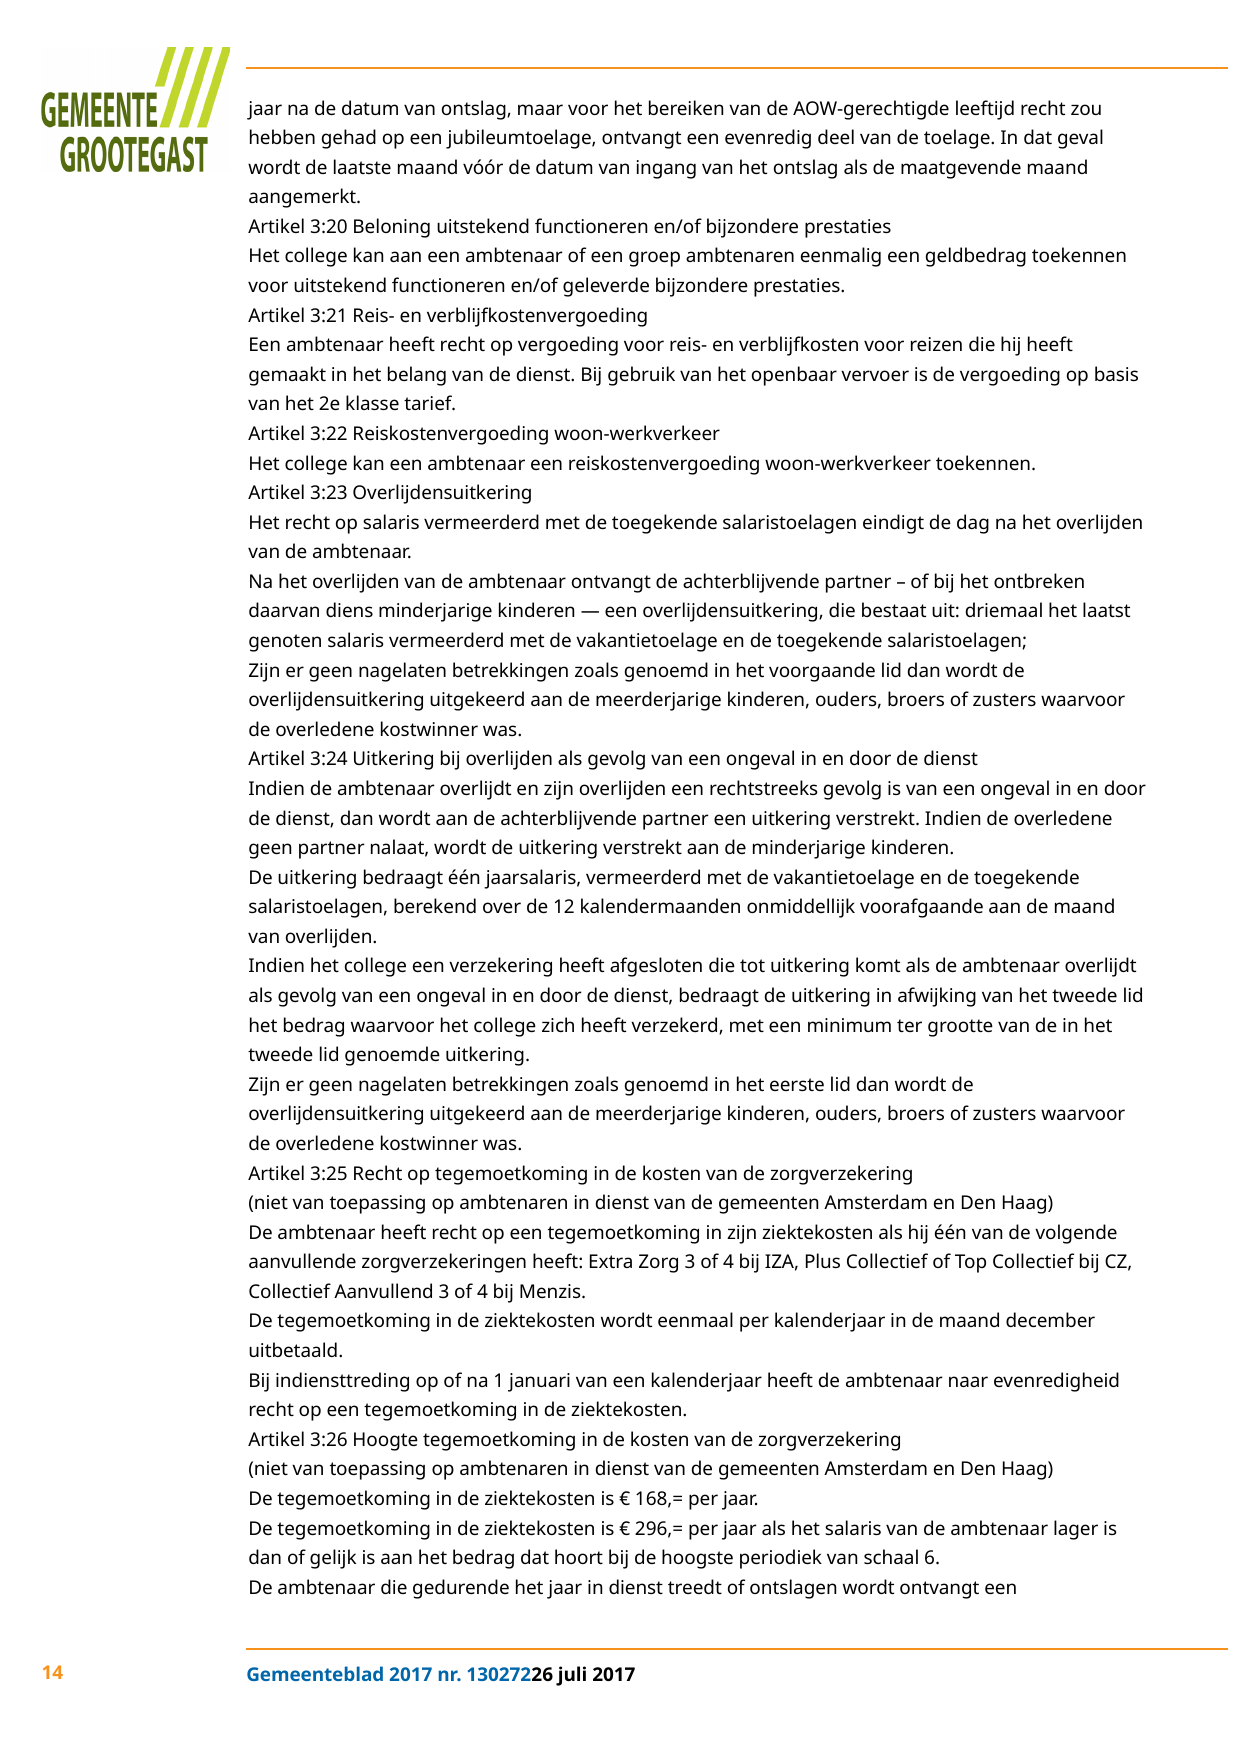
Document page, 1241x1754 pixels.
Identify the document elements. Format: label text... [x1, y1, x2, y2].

text De uitkering bedraagt één jaarsalaris, vermeerderd met de vakantietoelage en de toegekende salaristoelagen, berekend over de 12 kalendermaanden onmiddellijk voorafgaande aan de maand van overlijden. [248, 864, 1152, 949]
text Het college kan aan een ambtenaar of een groep ambtenaren eenmalig een geldbedrag toekennen voor uitstekend functioneren en/of geleverde bijzondere prestaties. [248, 243, 1152, 298]
text (niet van toepassing op ambtenaren in dienst van de gemeenten Amsterdam en Den Haag) [248, 1189, 1152, 1215]
text Zijn er geen nagelaten betrekkingen zoals genoemd in het voorgaande lid dan wordt de overlijdensuitkering uitgekeerd aan de meerderjarige kinderen, ouders, broers of zusters waarvoor de overledene kostwinner was. [248, 657, 1152, 742]
text Artikel 3:26 Hoogte tegemoetkoming in de kosten van de zorgverzekering [248, 1426, 1152, 1452]
text Artikel 3:20 Beloning uitstekend functioneren en/of bijzondere prestaties [248, 213, 1152, 239]
text Een ambtenaar heeft recht op vergoeding voor reis- en verblijfkosten voor reizen die hij heeft gemaakt in het belang van de dienst. Bij gebruik van het openbaar vervoer is de vergoeding op basis van het 2e klasse tarief. [248, 331, 1152, 416]
text De tegemoetkoming in de ziektekosten wordt eenmaal per kalenderjaar in de maand december uitbetaald. [248, 1308, 1152, 1363]
text Zijn er geen nagelaten betrekkingen zoals genoemd in het eerste lid dan wordt de overlijdensuitkering uitgekeerd aan de meerderjarige kinderen, ouders, broers of zusters waarvoor de overledene kostwinner was. [248, 1071, 1152, 1156]
text jaar na de datum van ontslag, maar voor het bereiken van de AOW-gerechtigde leeftijd recht zou hebben gehad op een jubileumtoelage, ontvangt een evenredig deel van de toelage. In dat geval wordt de laatste maand vóór de datum van ingang van het ontslag als de maatgevende maand aangemerkt. [248, 95, 1152, 209]
text Het recht op salaris vermeerderd met de toegekende salaristoelagen eindigt de dag na het overlijden van de ambtenaar. [248, 509, 1152, 564]
text Na het overlijden van de ambtenaar ontvangt de achterblijvende partner – of bij het ontbreken daarvan diens minderjarige kinderen — een overlijdensuitkering, die bestaat uit: driemaal het laatst genoten salaris vermeerderd met de vakantietoelage en de toegekende salaristoelagen; [248, 568, 1152, 653]
text Het college kan een ambtenaar een reiskostenvergoeding woon-werkverkeer toekennen. [248, 450, 1152, 476]
text De tegemoetkoming in de ziektekosten is € 168,= per jaar. [248, 1485, 1152, 1511]
text Artikel 3:22 Reiskostenvergoeding woon-werkverkeer [248, 420, 1152, 446]
text Artikel 3:25 Recht op tegemoetkoming in de kosten van de zorgverzekering [248, 1160, 1152, 1186]
text Indien het college een verzekering heeft afgesloten die tot uitkering komt als de ambtenaar overlijdt als gevolg van een ongeval in en door de dienst, bedraagt de uitkering in afwijking van het tweede lid het bedrag waarvoor het college zich heeft verzekerd, met een minimum ter grootte van de in het tweede lid genoemde uitkering. [248, 953, 1152, 1067]
text (niet van toepassing op ambtenaren in dienst van de gemeenten Amsterdam en Den Haag) [248, 1456, 1152, 1481]
text De ambtenaar heeft recht op een tegemoetkoming in zijn ziektekosten als hij één van de volgende aanvullende zorgverzekeringen heeft: Extra Zorg 3 of 4 bij IZA, Plus Collectief of Top Collectief bij CZ, Collectief Aanvullend 3 of 4 bij Menzis. [248, 1219, 1152, 1304]
text Indien de ambtenaar overlijdt en zijn overlijden een rechtstreeks gevolg is van een ongeval in en door de dienst, dan wordt aan de achterblijvende partner een uitkering verstrekt. Indien de overledene geen partner nalaat, wordt de uitkering verstrekt aan de minderjarige kinderen. [248, 775, 1152, 860]
text Artikel 3:24 Uitkering bij overlijden als gevolg van een ongeval in en door de dienst [248, 746, 1152, 771]
text De tegemoetkoming in de ziektekosten is € 296,= per jaar als het salaris van de ambtenaar lager is dan of gelijk is aan het bedrag dat hoort bij de hoogste periodiek van schaal 6. [248, 1515, 1152, 1570]
text Bij indiensttreding op of na 1 januari van een kalenderjaar heeft de ambtenaar naar evenredigheid recht op een tegemoetkoming in de ziektekosten. [248, 1367, 1152, 1422]
picture [41, 47, 231, 172]
text Artikel 3:21 Reis- en verblijfkostenvergoeding [248, 302, 1152, 328]
text De ambtenaar die gedurende het jaar in dienst treedt of ontslagen wordt ontvangt een [248, 1574, 1152, 1600]
text Artikel 3:23 Overlijdensuitkering [248, 479, 1152, 505]
